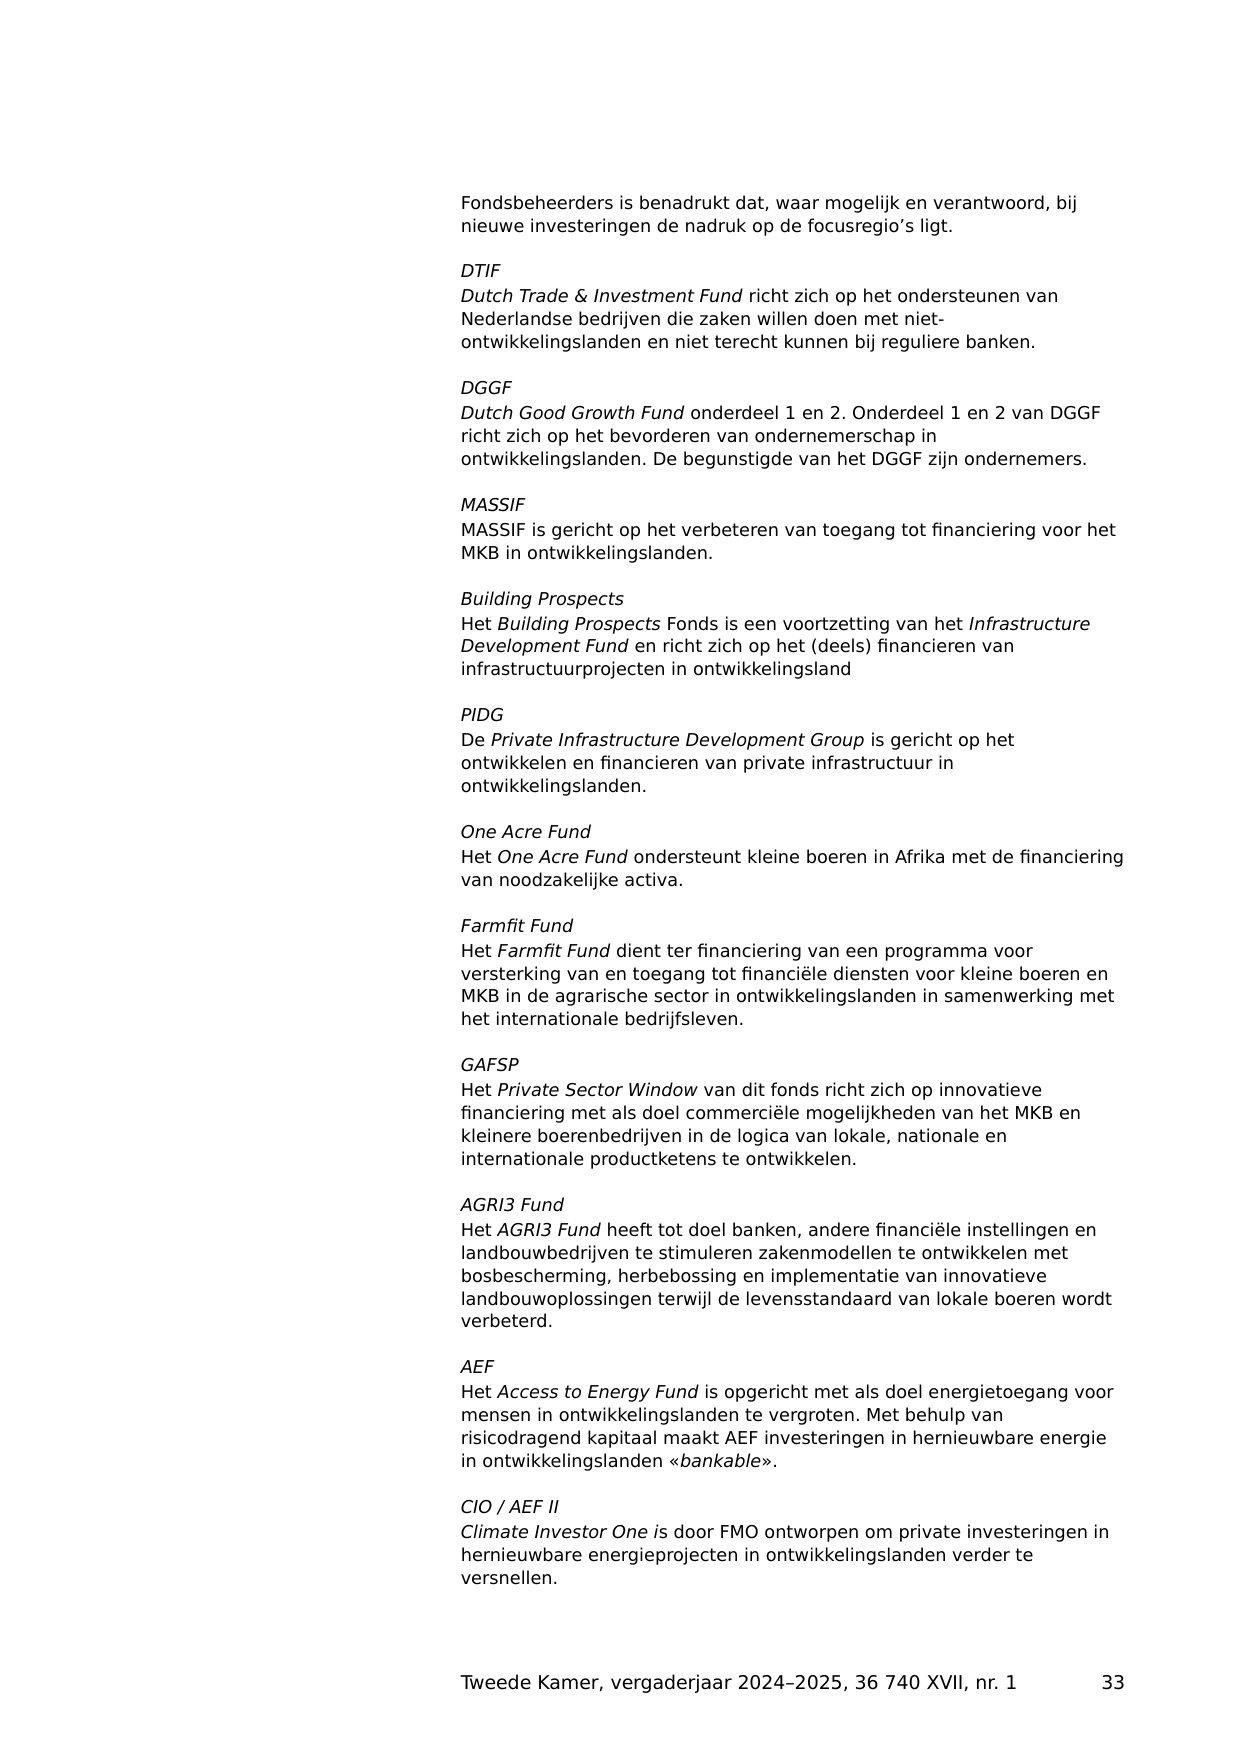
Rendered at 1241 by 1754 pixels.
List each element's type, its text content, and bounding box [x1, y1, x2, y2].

text MASSIF is gericht op het verbeteren van toegang tot financiering voor het MKB in ontwikkelingslanden. [461, 518, 1125, 564]
text Het Access to Energy Fund is opgericht met als doel energietoegang voor mensen in ontwikkelingslanden te vergroten. Met behulp van risicodragend kapitaal maakt AEF investeringen in hernieuwbare energie in ontwikkelingslanden «bankable». [461, 1380, 1125, 1472]
text Building Prospects [461, 587, 1125, 609]
text One Acre Fund [461, 820, 1125, 843]
text Climate Investor One is door FMO ontworpen om private investeringen in hernieuwbare energieprojecten in ontwikkelingslanden verder te versnellen. [461, 1520, 1125, 1589]
text AEF [461, 1355, 1125, 1378]
text Het AGRI3 Fund heeft tot doel banken, andere financiële instellingen en landbouwbedrijven te stimuleren zakenmodellen te ontwikkelen met bosbescherming, herbebossing en implementatie van innovatieve landbouwoplossingen terwijl de levensstandaard van lokale boeren wordt verbeterd. [461, 1218, 1125, 1332]
text MASSIF [461, 493, 1125, 516]
text CIO / AEF II [461, 1495, 1125, 1518]
text De Private Infrastructure Development Group is gericht op het ontwikkelen en financieren van private infrastructuur in ontwikkelingslanden. [461, 728, 1125, 797]
text DGGF [461, 376, 1125, 399]
text Dutch Trade & Investment Fund richt zich op het ondersteunen van Nederlandse bedrijven die zaken willen doen met niet-ontwikkelingslanden en niet terecht kunnen bij reguliere banken. [461, 284, 1125, 353]
text DTIF [461, 259, 1125, 282]
text AGRI3 Fund [461, 1193, 1125, 1216]
text Farmfit Fund [461, 914, 1125, 937]
text Het Private Sector Window van dit fonds richt zich op innovatieve financiering met als doel commerciële mogelijkheden van het MKB en kleinere boerenbedrijven in de logica van lokale, nationale en internationale productketens te ontwikkelen. [461, 1078, 1125, 1170]
text PIDG [461, 703, 1125, 726]
text Het One Acre Fund ondersteunt kleine boeren in Afrika met de financiering van noodzakelijke activa. [461, 845, 1125, 891]
text Het Farmfit Fund dient ter financiering van een programma voor versterking van en toegang tot financiële diensten voor kleine boeren en MKB in de agrarische sector in ontwikkelingslanden in samenwerking met het internationale bedrijfsleven. [461, 939, 1125, 1030]
text Dutch Good Growth Fund onderdeel 1 en 2. Onderdeel 1 en 2 van DGGF richt zich op het bevorderen van ondernemerschap in ontwikkelingslanden. De begunstigde van het DGGF zijn ondernemers. [461, 401, 1125, 470]
text Fondsbeheerders is benadrukt dat, waar mogelijk en verantwoord, bij nieuwe investeringen de nadruk op de focusregio’s ligt. [461, 191, 1125, 237]
text GAFSP [461, 1053, 1125, 1076]
text Het Building Prospects Fonds is een voortzetting van het Infrastructure Development Fund en richt zich op het (deels) financieren van infrastructuurprojecten in ontwikkelingsland [461, 612, 1125, 680]
